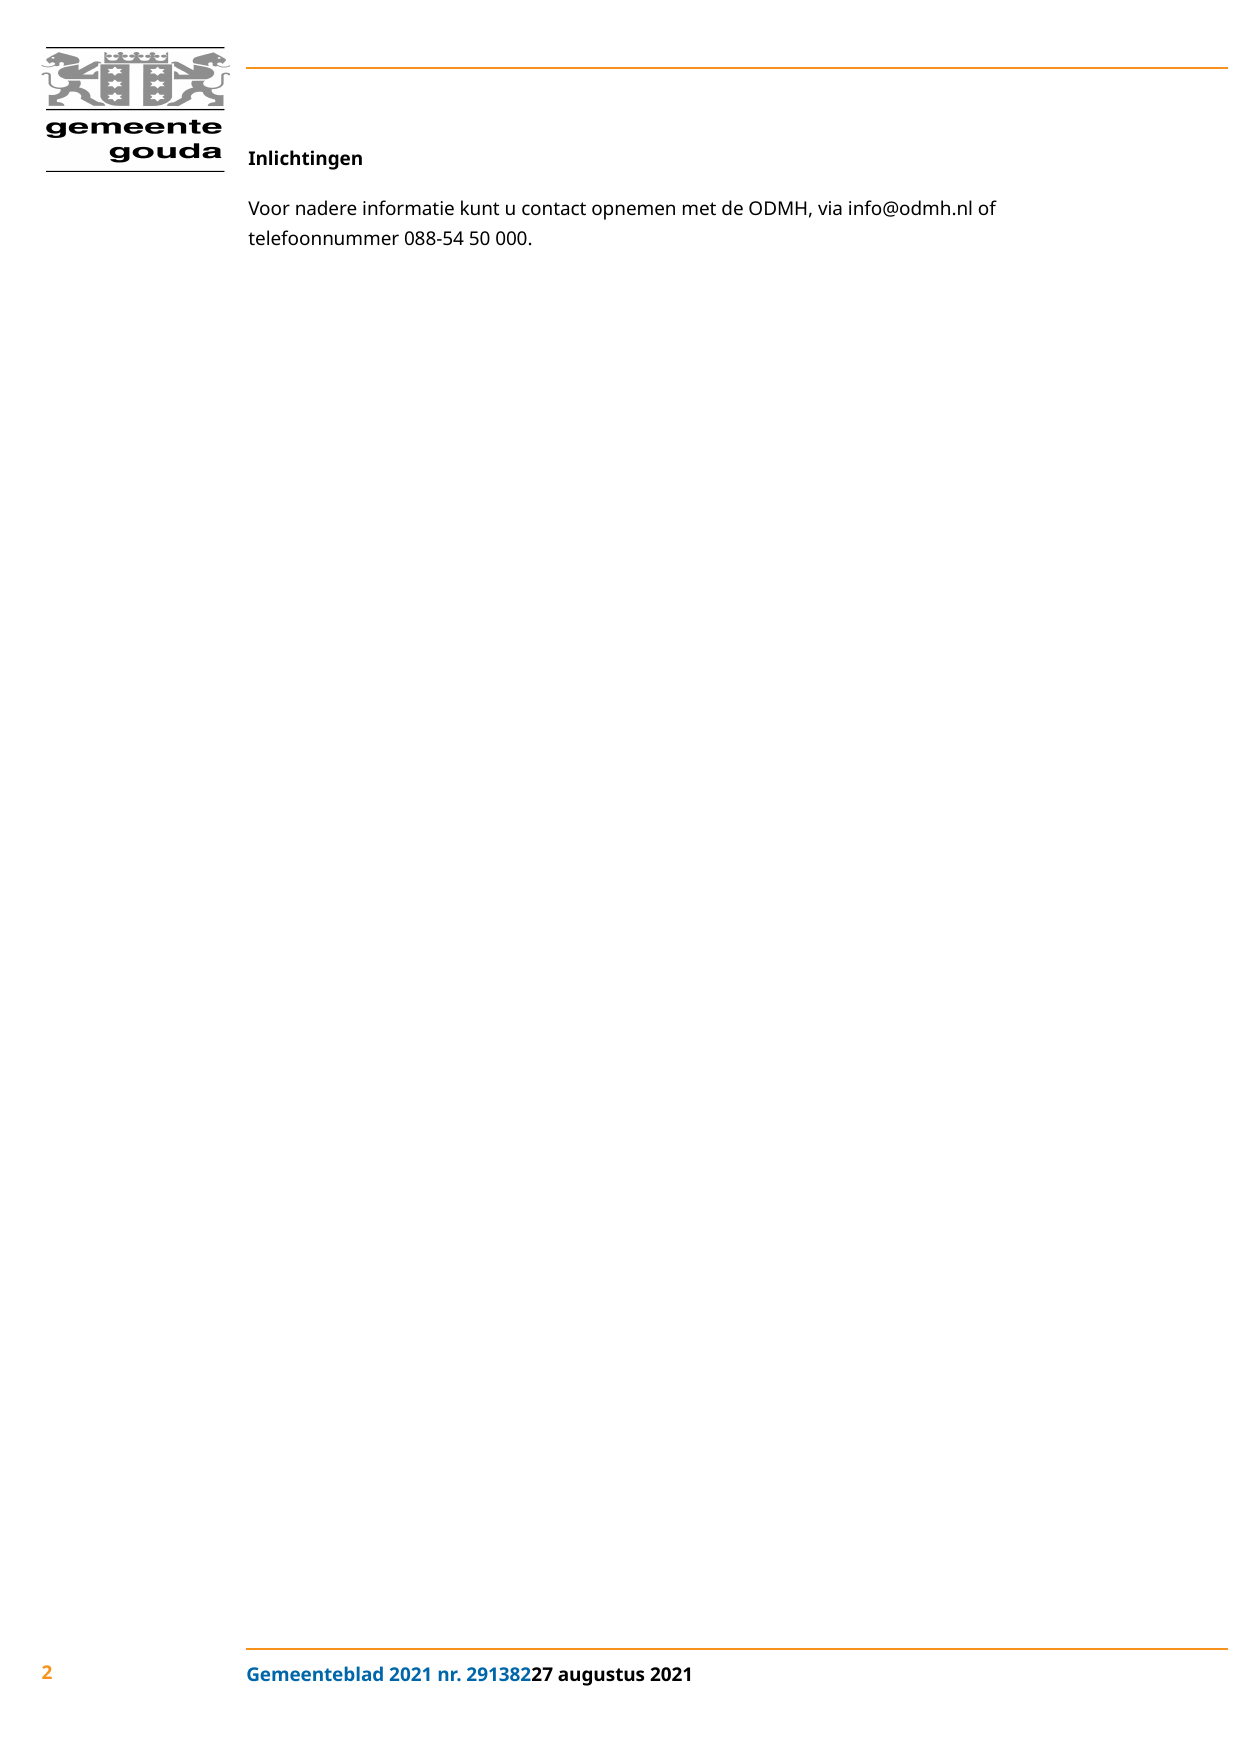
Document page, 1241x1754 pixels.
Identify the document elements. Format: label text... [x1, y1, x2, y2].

text Inlichtingen [248, 145, 1152, 171]
text Voor nadere informatie kunt u contact opnemen met de ODMH, via info@odmh.nl of telefoonnummer 088-54 50 000. [248, 196, 1152, 251]
picture [41, 47, 231, 172]
